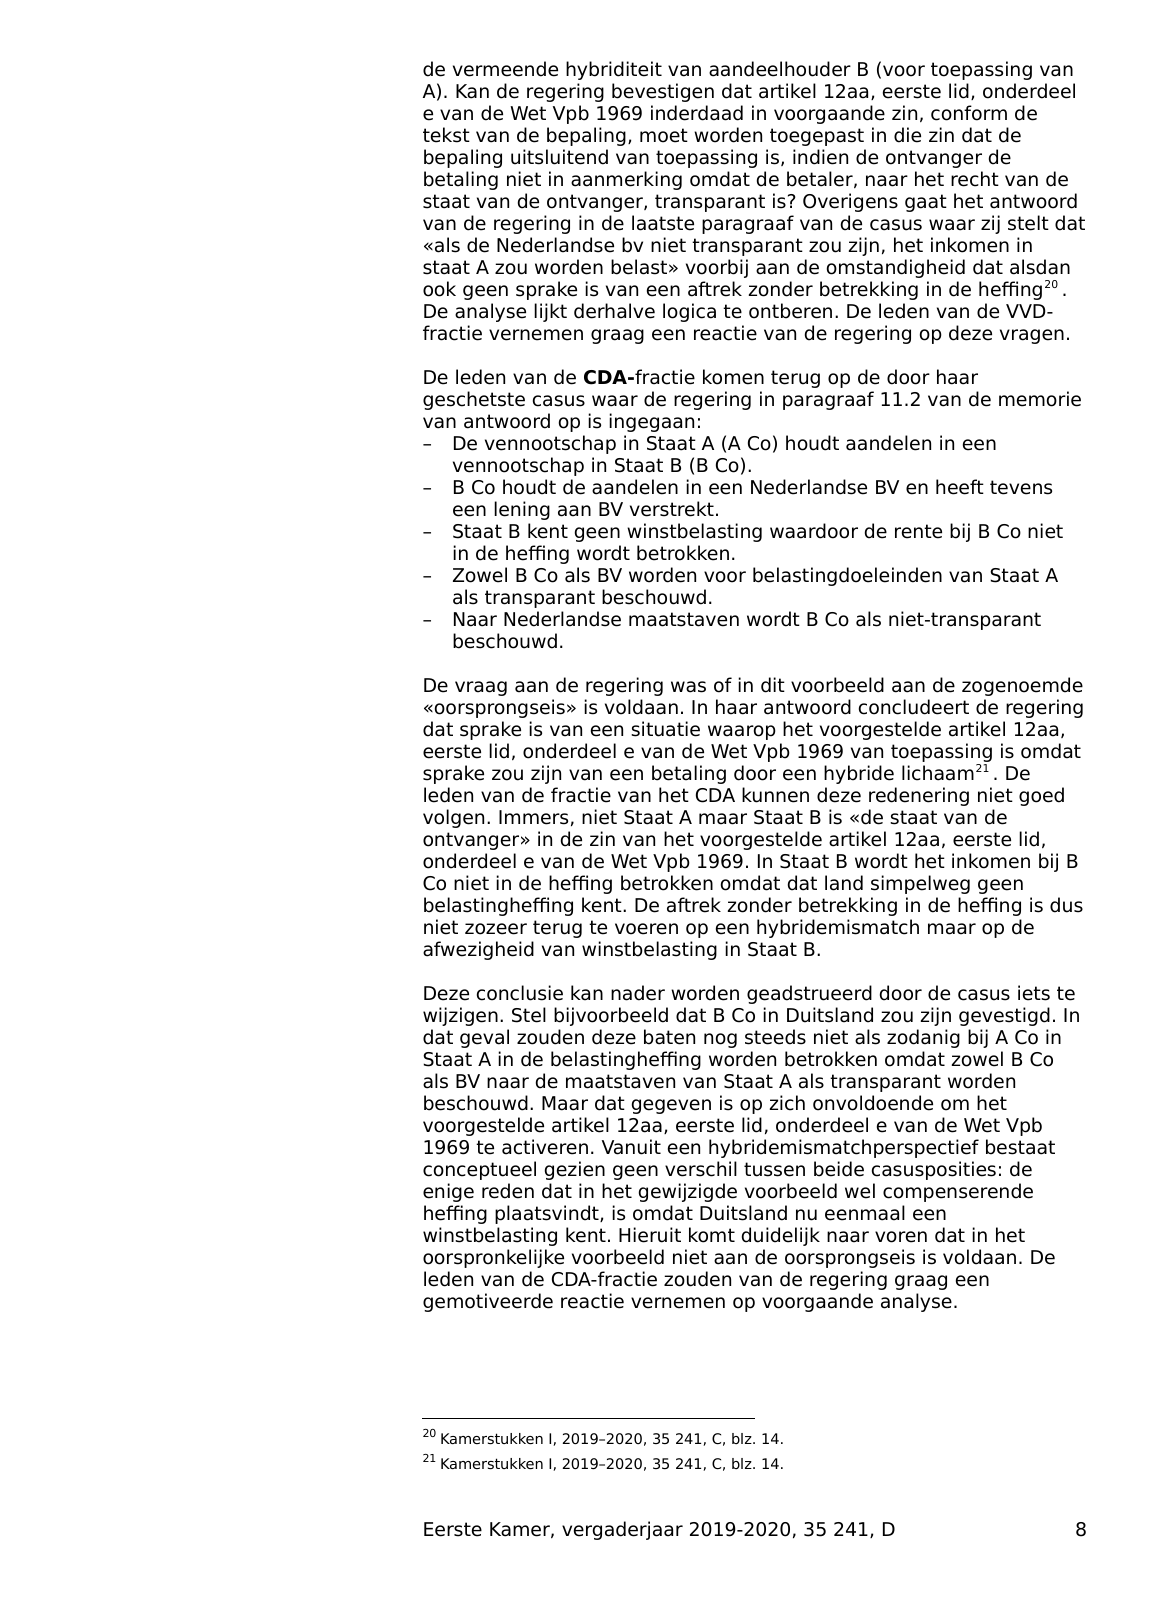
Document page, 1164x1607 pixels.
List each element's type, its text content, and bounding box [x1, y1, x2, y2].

text – Naar Nederlandse maatstaven wordt B Co als niet-transparant beschouwd. [422, 609, 1087, 653]
text De vraag aan de regering was of in dit voorbeeld aan de zogenoemde «oorsprongseis» is voldaan. In haar antwoord concludeert de regering dat sprake is van een situatie waarop het voorgestelde artikel 12aa, eerste lid, onderdeel e van de Wet Vpb 1969 van toepassing is omdat sprake zou zijn van een betaling door een hybride lichaam. De leden van de fractie van het CDA kunnen deze redenering niet goed volgen. Immers, niet Staat A maar Staat B is «de staat van de ontvanger» in de zin van het voorgestelde artikel 12aa, eerste lid, onderdeel e van de Wet Vpb 1969. In Staat B wordt het inkomen bij B Co niet in de heffing betrokken omdat dat land simpelweg geen belastingheffing kent. De aftrek zonder betrekking in de heffing is dus niet zozeer terug te voeren op een hybridemismatch maar op de afwezigheid van winstbelasting in Staat B. [422, 675, 1087, 961]
text Kamerstukken I, 2019–2020, 35 241, C, blz. 14. [422, 1427, 1087, 1449]
text Deze conclusie kan nader worden geadstrueerd door de casus iets te wijzigen. Stel bijvoorbeeld dat B Co in Duitsland zou zijn gevestigd. In dat geval zouden deze baten nog steeds niet als zodanig bij A Co in Staat A in de belastingheffing worden betrokken omdat zowel B Co als BV naar de maatstaven van Staat A als transparant worden beschouwd. Maar dat gegeven is op zich onvoldoende om het voorgestelde artikel 12aa, eerste lid, onderdeel e van de Wet Vpb 1969 te activeren. Vanuit een hybridemismatchperspectief bestaat conceptueel gezien geen verschil tussen beide casusposities: de enige reden dat in het gewijzigde voorbeeld wel compenserende heffing plaatsvindt, is omdat Duitsland nu eenmaal een winstbelasting kent. Hieruit komt duidelijk naar voren dat in het oorspronkelijke voorbeeld niet aan de oorsprongseis is voldaan. De leden van de CDA-fractie zouden van de regering graag een gemotiveerde reactie vernemen op voorgaande analyse. [422, 983, 1087, 1312]
text – Zowel B Co als BV worden voor belastingdoeleinden van Staat A als transparant beschouwd. [422, 565, 1087, 609]
text – B Co houdt de aandelen in een Nederlandse BV en heeft tevens een lening aan BV verstrekt. [422, 477, 1087, 521]
text Kamerstukken I, 2019–2020, 35 241, C, blz. 14. [422, 1452, 1087, 1474]
text – Staat B kent geen winstbelasting waardoor de rente bij B Co niet in de heffing wordt betrokken. [422, 521, 1087, 565]
text – De vennootschap in Staat A (A Co) houdt aandelen in een vennootschap in Staat B (B Co). [422, 433, 1087, 477]
text de vermeende hybriditeit van aandeelhouder B (voor toepassing van A). Kan de regering bevestigen dat artikel 12aa, eerste lid, onderdeel e van de Wet Vpb 1969 inderdaad in voorgaande zin, conform de tekst van de bepaling, moet worden toegepast in die zin dat de bepaling uitsluitend van toepassing is, indien de ontvanger de betaling niet in aanmerking omdat de betaler, naar het recht van de staat van de ontvanger, transparant is? Overigens gaat het antwoord van de regering in de laatste paragraaf van de casus waar zij stelt dat «als de Nederlandse bv niet transparant zou zijn, het inkomen in staat A zou worden belast» voorbij aan de omstandigheid dat alsdan ook geen sprake is van een aftrek zonder betrekking in de heffing. De analyse lijkt derhalve logica te ontberen. De leden van de VVD-fractie vernemen graag een reactie van de regering op deze vragen. [422, 59, 1087, 345]
text De leden van de CDA-fractie komen terug op de door haar geschetste casus waar de regering in paragraaf 11.2 van de memorie van antwoord op is ingegaan: [422, 367, 1087, 433]
